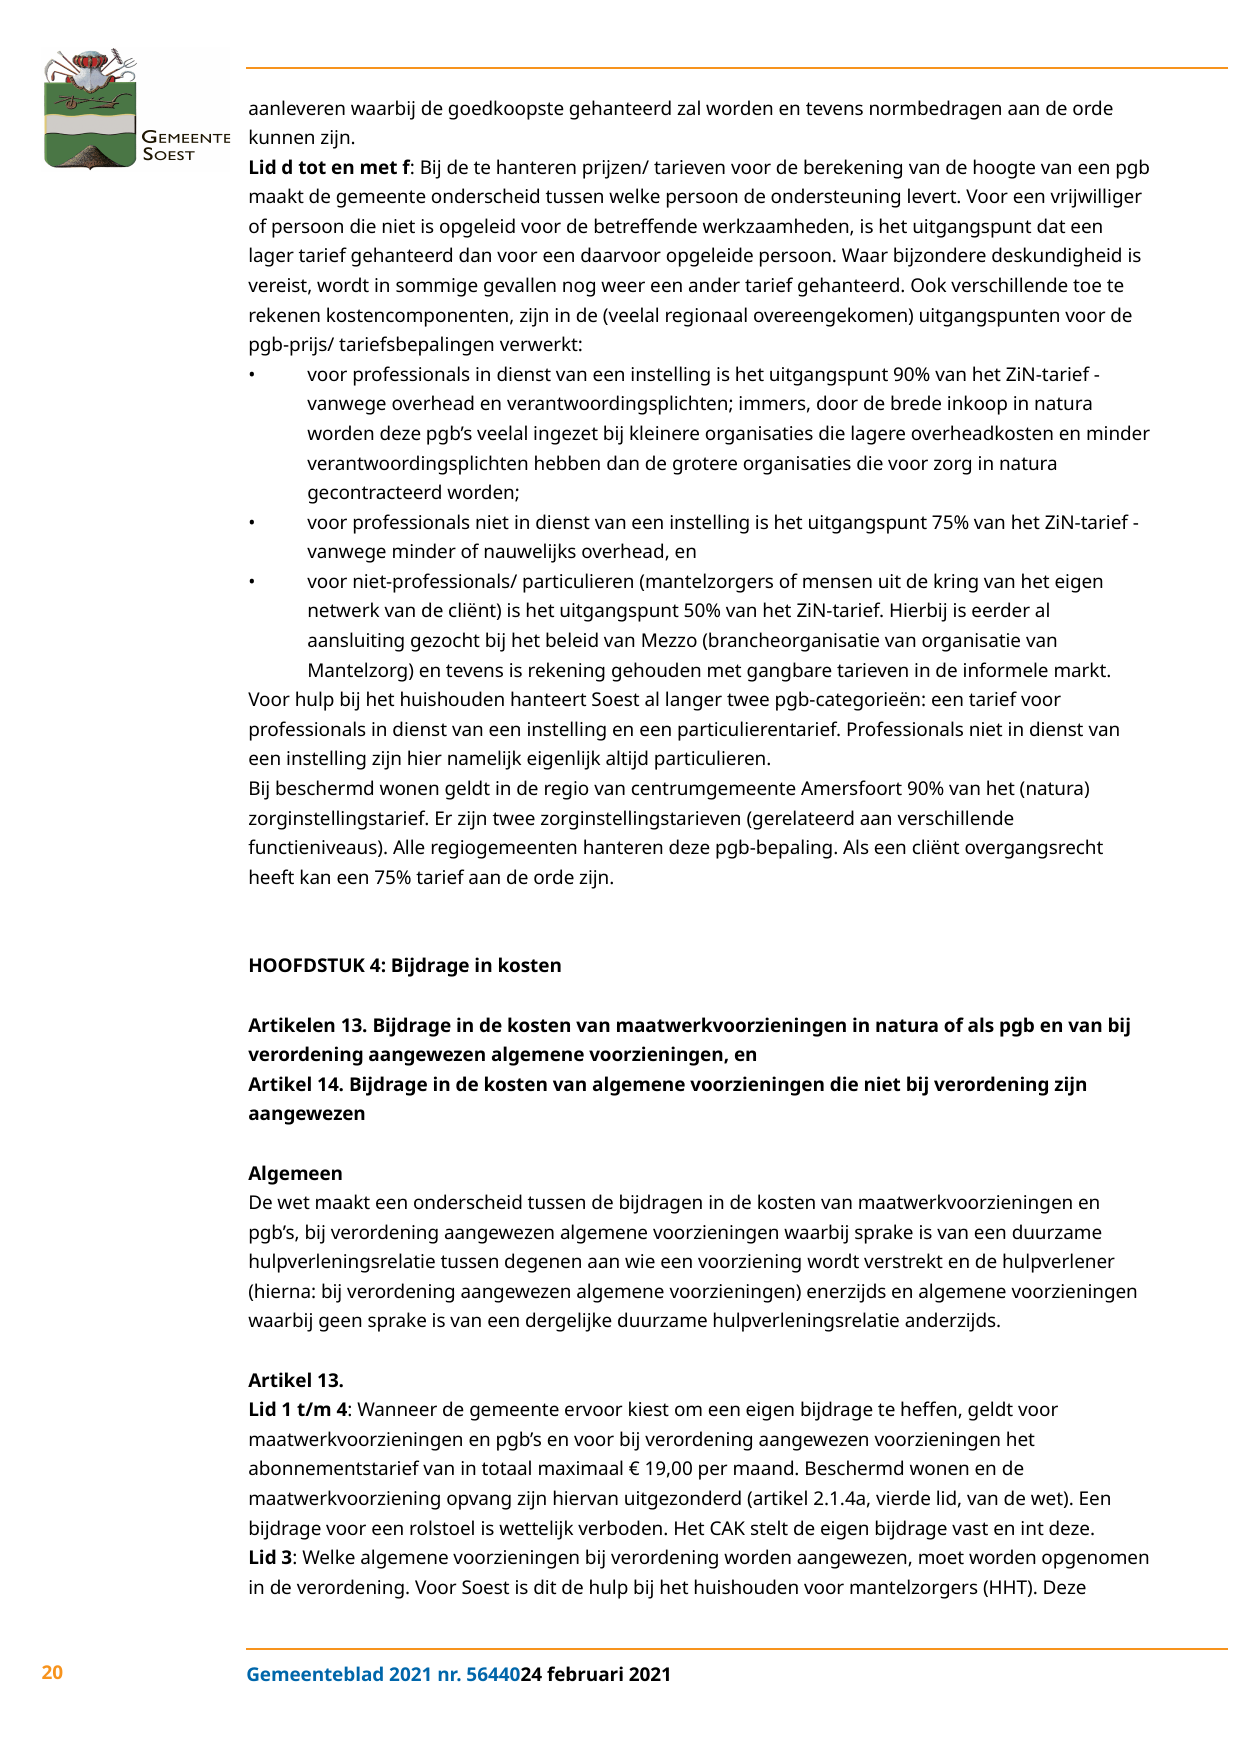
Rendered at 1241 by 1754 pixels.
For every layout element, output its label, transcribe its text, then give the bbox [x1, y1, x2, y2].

text Lid d tot en met f: Bij de te hanteren prijzen/ tarieven voor de berekening van de hoogte van een pgb maakt de gemeente onderscheid tussen welke persoon de ondersteuning levert. Voor een vrijwilliger of persoon die niet is opgeleid voor de betreffende werkzaamheden, is het uitgangspunt dat een lager tarief gehanteerd dan voor een daarvoor opgeleide persoon. Waar bijzondere deskundigheid is vereist, wordt in sommige gevallen nog weer een ander tarief gehanteerd. Ook verschillende toe te rekenen kostencomponenten, zijn in de (veelal regionaal overeengekomen) uitgangspunten voor de pgb-prijs/ tariefsbepalingen verwerkt: [248, 154, 1152, 357]
text aanleveren waarbij de goedkoopste gehanteerd zal worden en tevens normbedragen aan de orde kunnen zijn. [248, 95, 1152, 150]
list voor niet-professionals/ particulieren (mantelzorgers of mensen uit de kring van het eigen netwerk van de cliënt) is het uitgangspunt 50% van het ZiN-tarief. Hierbij is eerder al aansluiting gezocht bij het beleid van Mezzo (brancheorganisatie van organisatie van Mantelzorg) en tevens is rekening gehouden met gangbare tarieven in de informele markt. [248, 568, 1152, 683]
picture [41, 47, 231, 172]
text Algemeen [248, 1160, 1152, 1186]
text Lid 3: Welke algemene voorzieningen bij verordening worden aangewezen, moet worden opgenomen in de verordening. Voor Soest is dit de hulp bij het huishouden voor mantelzorgers (HHT). Deze [248, 1544, 1152, 1600]
text HOOFDSTUK 4: Bijdrage in kosten [248, 953, 1152, 978]
list voor professionals in dienst van een instelling is het uitgangspunt 90% van het ZiN-tarief - vanwege overhead en verantwoordingsplichten; immers, door de brede inkoop in natura worden deze pgb’s veelal ingezet bij kleinere organisaties die lagere overheadkosten en minder verantwoordingsplichten hebben dan de grotere organisaties die voor zorg in natura gecontracteerd worden; [248, 361, 1152, 505]
text Bij beschermd wonen geldt in de regio van centrumgemeente Amersfoort 90% van het (natura) zorginstellingstarief. Er zijn twee zorginstellingstarieven (gerelateerd aan verschillende functieniveaus). Alle regiogemeenten hanteren deze pgb-bepaling. Als een cliënt overgangsrecht heeft kan een 75% tarief aan de orde zijn. [248, 775, 1152, 890]
text Voor hulp bij het huishouden hanteert Soest al langer twee pgb-categorieën: een tarief voor professionals in dienst van een instelling en een particulierentarief. Professionals niet in dienst van een instelling zijn hier namelijk eigenlijk altijd particulieren. [248, 686, 1152, 771]
text Artikel 13. [248, 1367, 1152, 1393]
text Lid 1 t/m 4: Wanneer de gemeente ervoor kiest om een eigen bijdrage te heffen, geldt voor maatwerkvoorzieningen en pgb’s en voor bij verordening aangewezen voorzieningen het abonnementstarief van in totaal maximaal € 19,00 per maand. Beschermd wonen en de maatwerkvoorziening opvang zijn hiervan uitgezonderd (artikel 2.1.4a, vierde lid, van de wet). Een bijdrage voor een rolstoel is wettelijk verboden. Het CAK stelt de eigen bijdrage vast en int deze. [248, 1396, 1152, 1541]
text Artikel 14. Bijdrage in de kosten van algemene voorzieningen die niet bij verordening zijn aangewezen [248, 1071, 1152, 1126]
text De wet maakt een onderscheid tussen de bijdragen in de kosten van maatwerkvoorzieningen en pgb’s, bij verordening aangewezen algemene voorzieningen waarbij sprake is van een duurzame hulpverleningsrelatie tussen degenen aan wie een voorziening wordt verstrekt en de hulpverlener (hierna: bij verordening aangewezen algemene voorzieningen) enerzijds en algemene voorzieningen waarbij geen sprake is van een dergelijke duurzame hulpverleningsrelatie anderzijds. [248, 1189, 1152, 1333]
list voor professionals niet in dienst van een instelling is het uitgangspunt 75% van het ZiN-tarief - vanwege minder of nauwelijks overhead, en [248, 509, 1152, 564]
text Artikelen 13. Bijdrage in de kosten van maatwerkvoorzieningen in natura of als pgb en van bij verordening aangewezen algemene voorzieningen, en [248, 1012, 1152, 1067]
